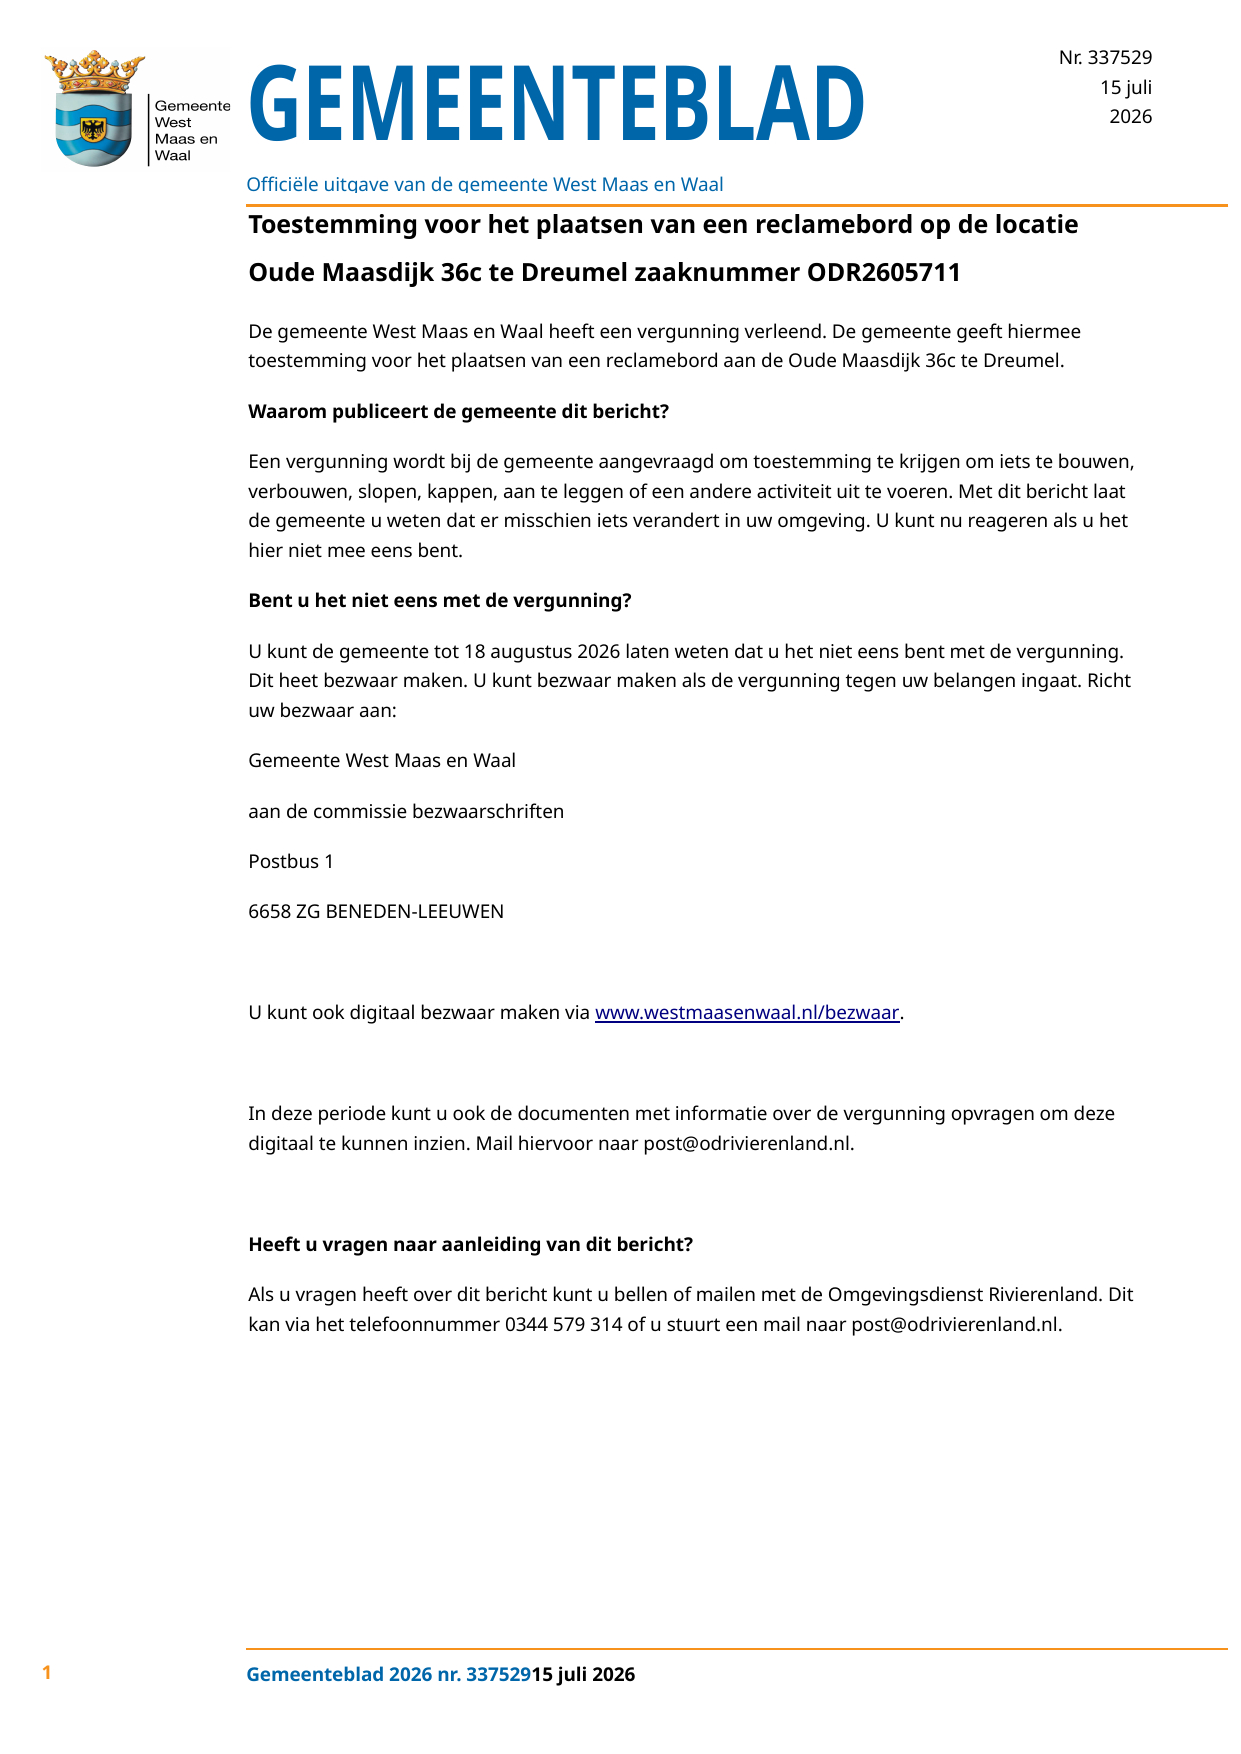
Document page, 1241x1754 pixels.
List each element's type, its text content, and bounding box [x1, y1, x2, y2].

text Heeft u vragen naar aanleiding van dit bericht? [248, 1231, 1152, 1257]
text Toestemming voor het plaatsen van een reclamebord op de locatie Oude Maasdijk 36c te Dreumel zaaknummer ODR2605711 [248, 207, 1152, 288]
text Bent u het niet eens met de vergunning? [248, 587, 1152, 613]
text Als u vragen heeft over dit bericht kunt u bellen of mailen met de Omgevingsdienst Rivierenland. Dit kan via het telefoonnummer 0344 579 314 of u stuurt een mail naar post@odrivierenland.nl. [248, 1281, 1152, 1337]
text De gemeente West Maas en Waal heeft een vergunning verleend. De gemeente geeft hiermee toestemming voor het plaatsen van een reclamebord aan de Oude Maasdijk 36c te Dreumel. [248, 318, 1152, 373]
text aan de commissie bezwaarschriften [248, 798, 1152, 824]
text In deze periode kunt u ook de documenten met informatie over de vergunning opvragen om deze digitaal te kunnen inzien. Mail hiervoor naar post@odrivierenland.nl. [248, 1100, 1152, 1156]
text Gemeente West Maas en Waal [248, 747, 1152, 773]
picture [41, 47, 231, 172]
text U kunt ook digitaal bezwaar maken via www.westmaasenwaal.nl/bezwaar. [248, 999, 1152, 1025]
text Een vergunning wordt bij de gemeente aangevraagd om toestemming te krijgen om iets te bouwen, verbouwen, slopen, kappen, aan te leggen of een andere activiteit uit te voeren. Met dit bericht laat de gemeente u weten dat er misschien iets verandert in uw omgeving. U kunt nu reageren als u het hier niet mee eens bent. [248, 448, 1152, 563]
text Waarom publiceert de gemeente dit bericht? [248, 398, 1152, 424]
text Postbus 1 [248, 848, 1152, 874]
text U kunt de gemeente tot 18 augustus 2026 laten weten dat u het niet eens bent met de vergunning. Dit heet bezwaar maken. U kunt bezwaar maken als de vergunning tegen uw belangen ingaat. Richt uw bezwaar aan: [248, 638, 1152, 723]
text 6658 ZG BENEDEN-LEEUWEN [248, 899, 1152, 924]
